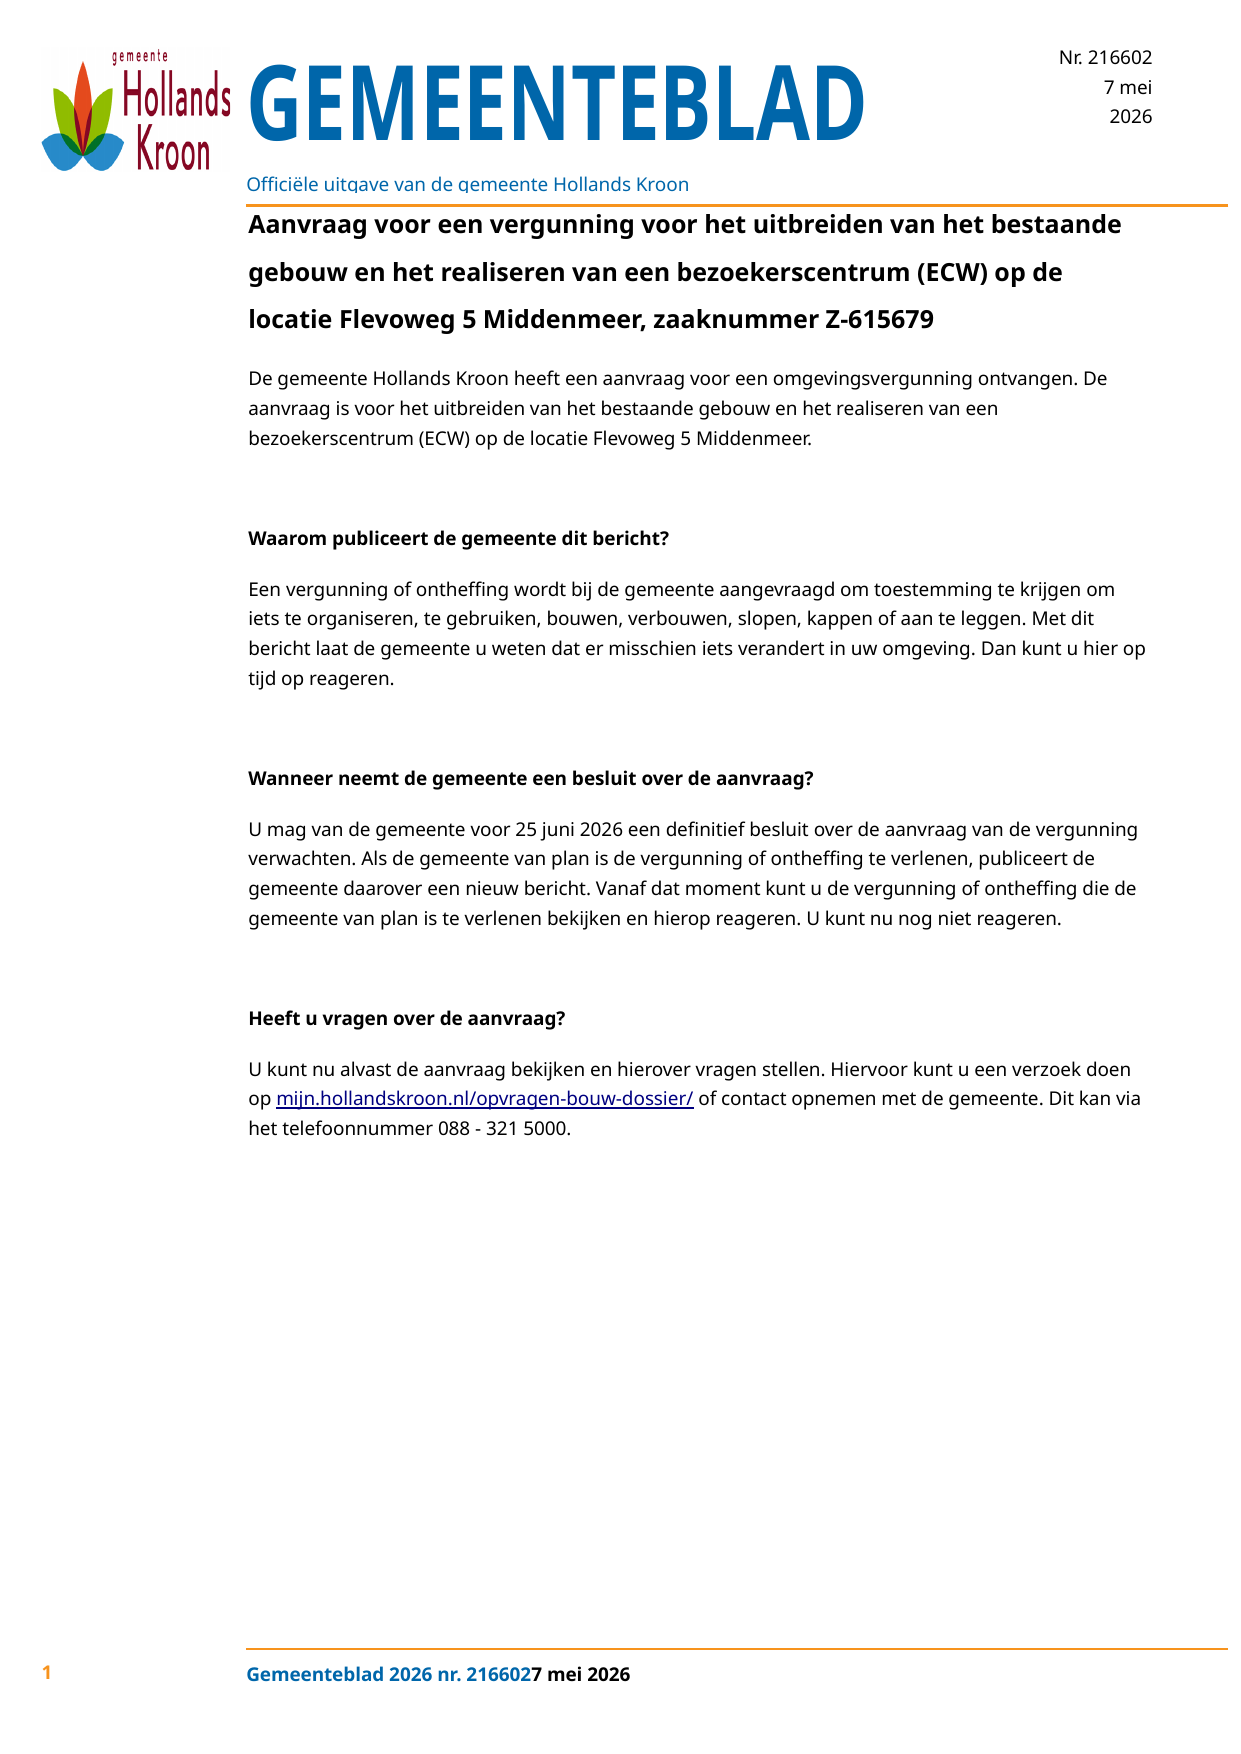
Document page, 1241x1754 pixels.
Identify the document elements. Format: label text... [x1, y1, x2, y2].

text Wanneer neemt de gemeente een besluit over de aanvraag? [248, 766, 1152, 791]
text Heeft u vragen over de aanvraag? [248, 1006, 1152, 1031]
text Een vergunning of ontheffing wordt bij de gemeente aangevraagd om toestemming te krijgen om iets te organiseren, te gebruiken, bouwen, verbouwen, slopen, kappen of aan te leggen. Met dit bericht laat de gemeente u weten dat er misschien iets verandert in uw omgeving. Dan kunt u hier op tijd op reageren. [248, 576, 1152, 690]
text U kunt nu alvast de aanvraag bekijken en hierover vragen stellen. Hiervoor kunt u een verzoek doen op mijn.hollandskroon.nl/opvragen-bouw-dossier/ of contact opnemen met de gemeente. Dit kan via het telefoonnummer 088 - 321 5000. [248, 1056, 1152, 1141]
picture [41, 47, 231, 172]
text Waarom publiceert de gemeente dit bericht? [248, 526, 1152, 551]
text U mag van de gemeente voor 25 juni 2026 een definitief besluit over de aanvraag van de vergunning verwachten. Als de gemeente van plan is de vergunning of ontheffing te verlenen, publiceert de gemeente daarover een nieuw bericht. Vanaf dat moment kunt u de vergunning of ontheffing die de gemeente van plan is te verlenen bekijken en hierop reageren. U kunt nu nog niet reageren. [248, 816, 1152, 930]
text Aanvraag voor een vergunning voor het uitbreiden van het bestaande gebouw en het realiseren van een bezoekerscentrum (ECW) op de locatie Flevoweg 5 Middenmeer, zaaknummer Z-615679 [248, 207, 1152, 336]
text De gemeente Hollands Kroon heeft een aanvraag voor een omgevingsvergunning ontvangen. De aanvraag is voor het uitbreiden van het bestaande gebouw en het realiseren van een bezoekerscentrum (ECW) op de locatie Flevoweg 5 Middenmeer. [248, 366, 1152, 450]
